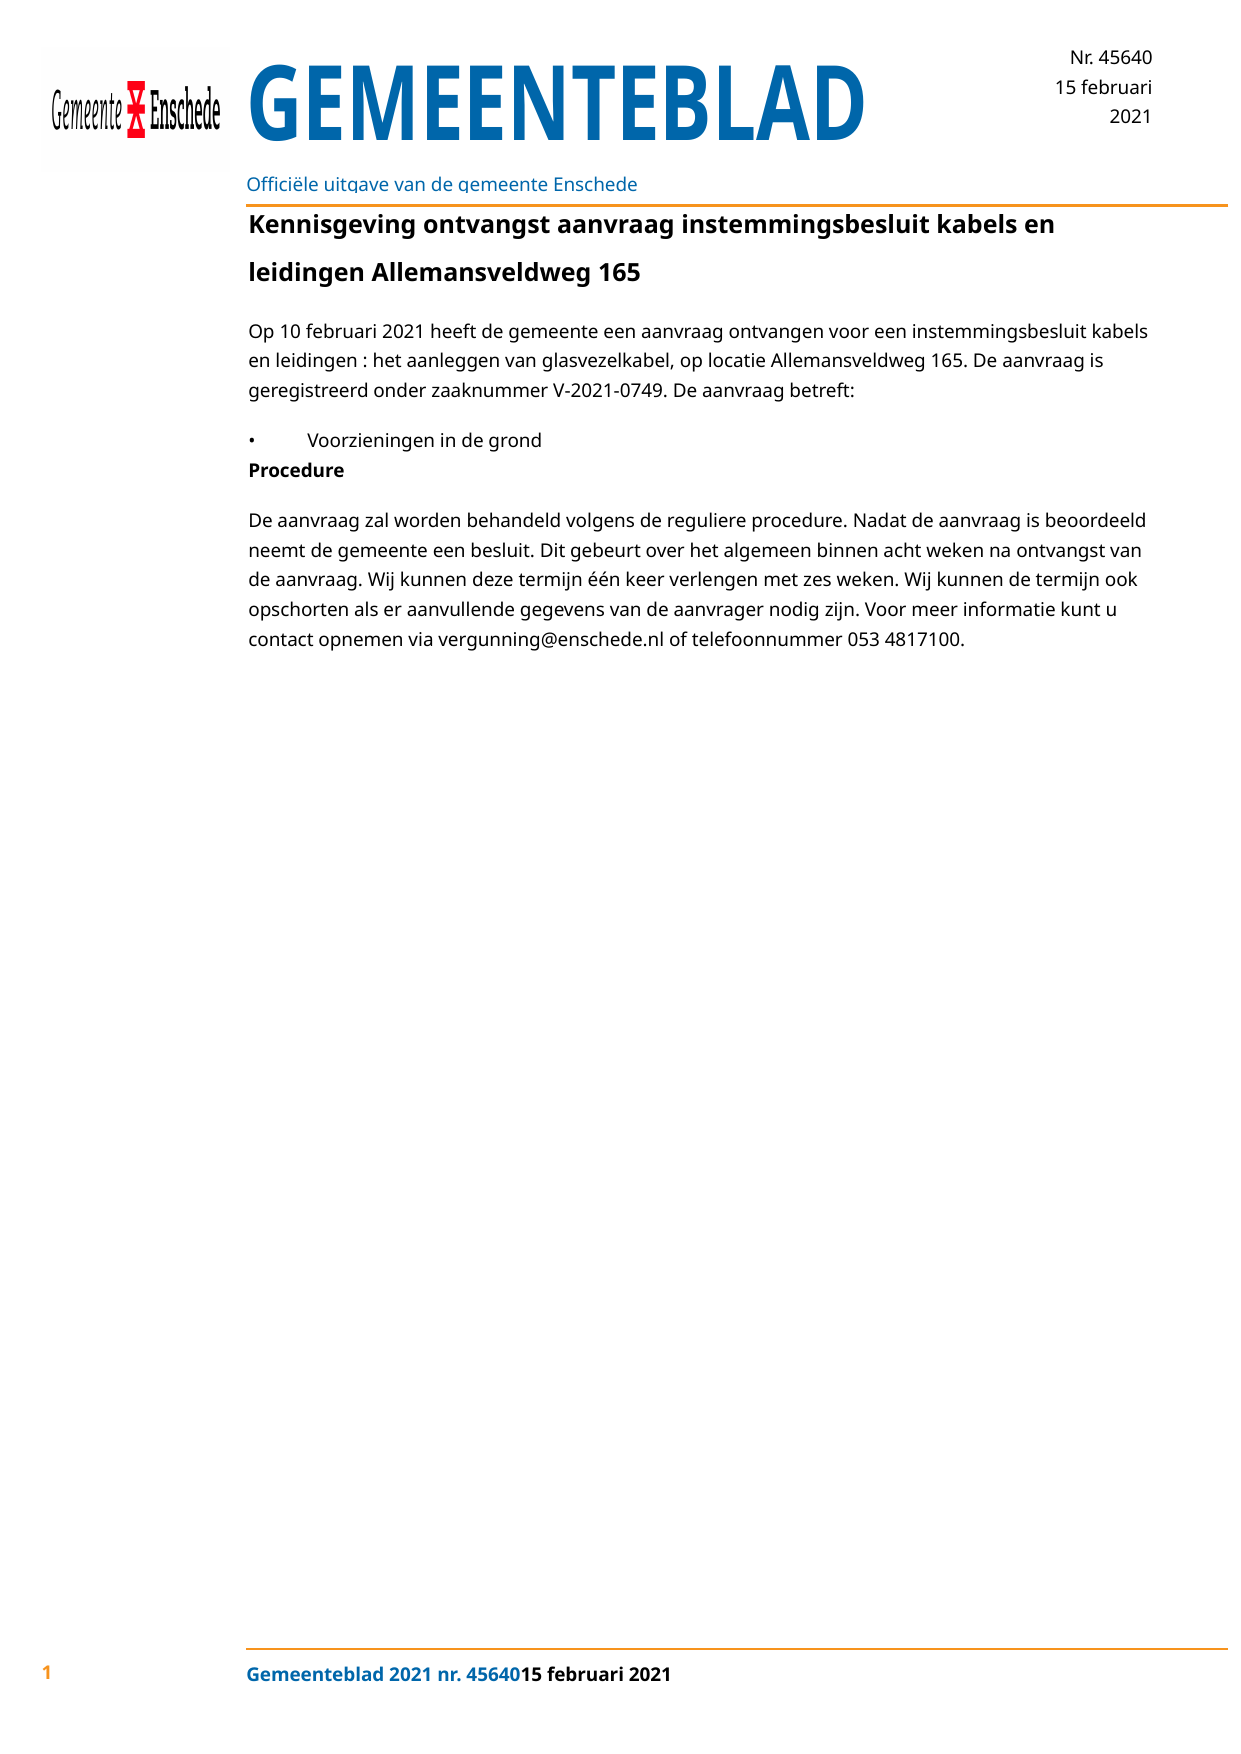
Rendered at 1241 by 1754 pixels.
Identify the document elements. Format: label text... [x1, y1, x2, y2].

text Kennisgeving ontvangst aanvraag instemmingsbesluit kabels en leidingen Allemansveldweg 165 [248, 207, 1152, 288]
picture [41, 47, 231, 172]
text Op 10 februari 2021 heeft de gemeente een aanvraag ontvangen voor een instemmingsbesluit kabels en leidingen : het aanleggen van glasvezelkabel, op locatie Allemansveldweg 165. De aanvraag is geregistreerd onder zaaknummer V-2021-0749. De aanvraag betreft: [248, 318, 1152, 403]
text Procedure [248, 457, 1152, 483]
text De aanvraag zal worden behandeld volgens de reguliere procedure. Nadat de aanvraag is beoordeeld neemt de gemeente een besluit. Dit gebeurt over het algemeen binnen acht weken na ontvangst van de aanvraag. Wij kunnen deze termijn één keer verlengen met zes weken. Wij kunnen de termijn ook opschorten als er aanvullende gegevens van de aanvrager nodig zijn. Voor meer informatie kunt u contact opnemen via vergunning@enschede.nl of telefoonnummer 053 4817100. [248, 507, 1152, 652]
list Voorzieningen in de grond [248, 427, 1152, 453]
